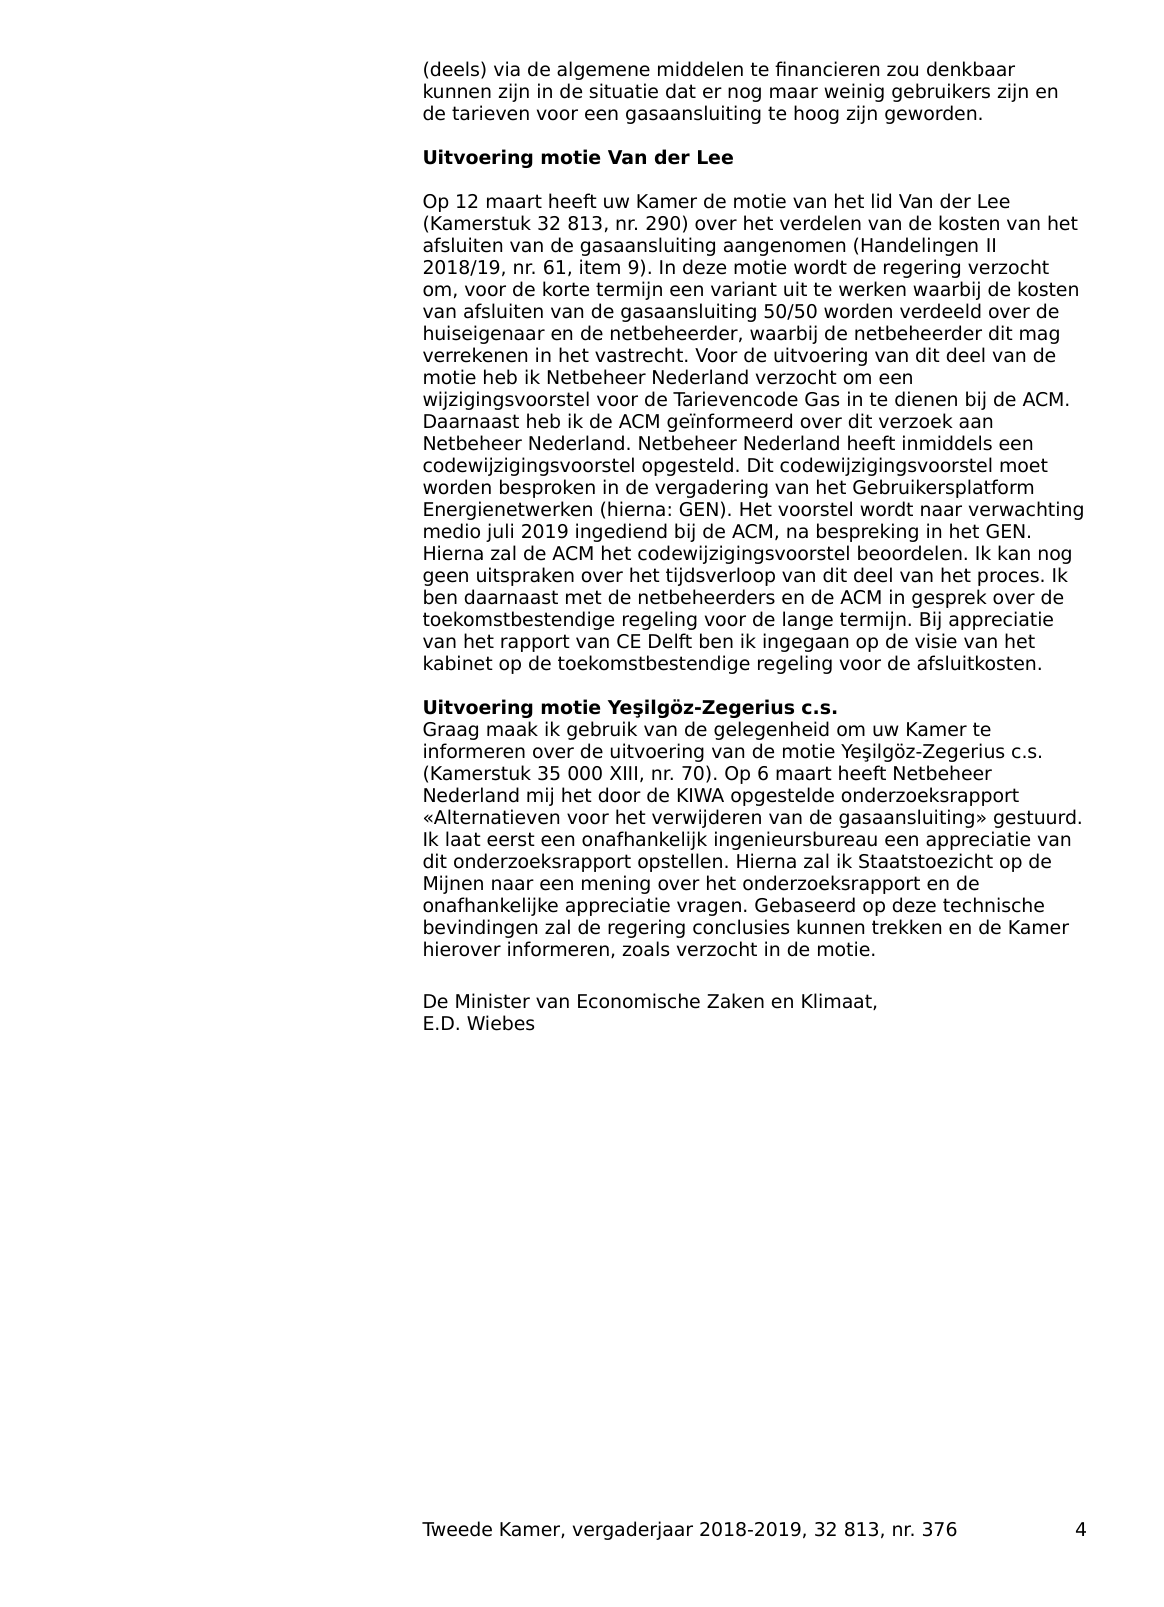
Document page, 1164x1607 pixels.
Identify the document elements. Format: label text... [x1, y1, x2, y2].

text De Minister van Economische Zaken en Klimaat, E.D. Wiebes [422, 991, 1087, 1035]
text Op 12 maart heeft uw Kamer de motie van het lid Van der Lee (Kamerstuk 32 813, nr. 290) over het verdelen van de kosten van het afsluiten van de gasaansluiting aangenomen (Handelingen II 2018/19, nr. 61, item 9). In deze motie wordt de regering verzocht om, voor de korte termijn een variant uit te werken waarbij de kosten van afsluiten van de gasaansluiting 50/50 worden verdeeld over de huiseigenaar en de netbeheerder, waarbij de netbeheerder dit mag verrekenen in het vastrecht. Voor de uitvoering van dit deel van de motie heb ik Netbeheer Nederland verzocht om een wijzigingsvoorstel voor de Tarievencode Gas in te dienen bij de ACM. Daarnaast heb ik de ACM geïnformeerd over dit verzoek aan Netbeheer Nederland. Netbeheer Nederland heeft inmiddels een codewijzigingsvoorstel opgesteld. Dit codewijzigingsvoorstel moet worden besproken in de vergadering van het Gebruikersplatform Energienetwerken (hierna: GEN). Het voorstel wordt naar verwachting medio juli 2019 ingediend bij de ACM, na bespreking in het GEN. Hierna zal de ACM het codewijzigingsvoorstel beoordelen. Ik kan nog geen uitspraken over het tijdsverloop van dit deel van het proces. Ik ben daarnaast met de netbeheerders en de ACM in gesprek over de toekomstbestendige regeling voor de lange termijn. Bij appreciatie van het rapport van CE Delft ben ik ingegaan op de visie van het kabinet op de toekomstbestendige regeling voor de afsluitkosten. [422, 191, 1087, 675]
text Uitvoering motie Yeşilgöz-Zegerius c.s. [422, 697, 1087, 719]
subtitle Uitvoering motie Van der Lee [422, 147, 1087, 169]
text Graag maak ik gebruik van de gelegenheid om uw Kamer te informeren over de uitvoering van de motie Yeşilgöz-Zegerius c.s. (Kamerstuk 35 000 XIII, nr. 70). Op 6 maart heeft Netbeheer Nederland mij het door de KIWA opgestelde onderzoeksrapport «Alternatieven voor het verwijderen van de gasaansluiting» gestuurd. Ik laat eerst een onafhankelijk ingenieursbureau een appreciatie van dit onderzoeksrapport opstellen. Hierna zal ik Staatstoezicht op de Mijnen naar een mening over het onderzoeksrapport en de onafhankelijke appreciatie vragen. Gebaseerd op deze technische bevindingen zal de regering conclusies kunnen trekken en de Kamer hierover informeren, zoals verzocht in de motie. [422, 719, 1087, 961]
text (deels) via de algemene middelen te financieren zou denkbaar kunnen zijn in de situatie dat er nog maar weinig gebruikers zijn en de tarieven voor een gasaansluiting te hoog zijn geworden. [422, 59, 1087, 125]
